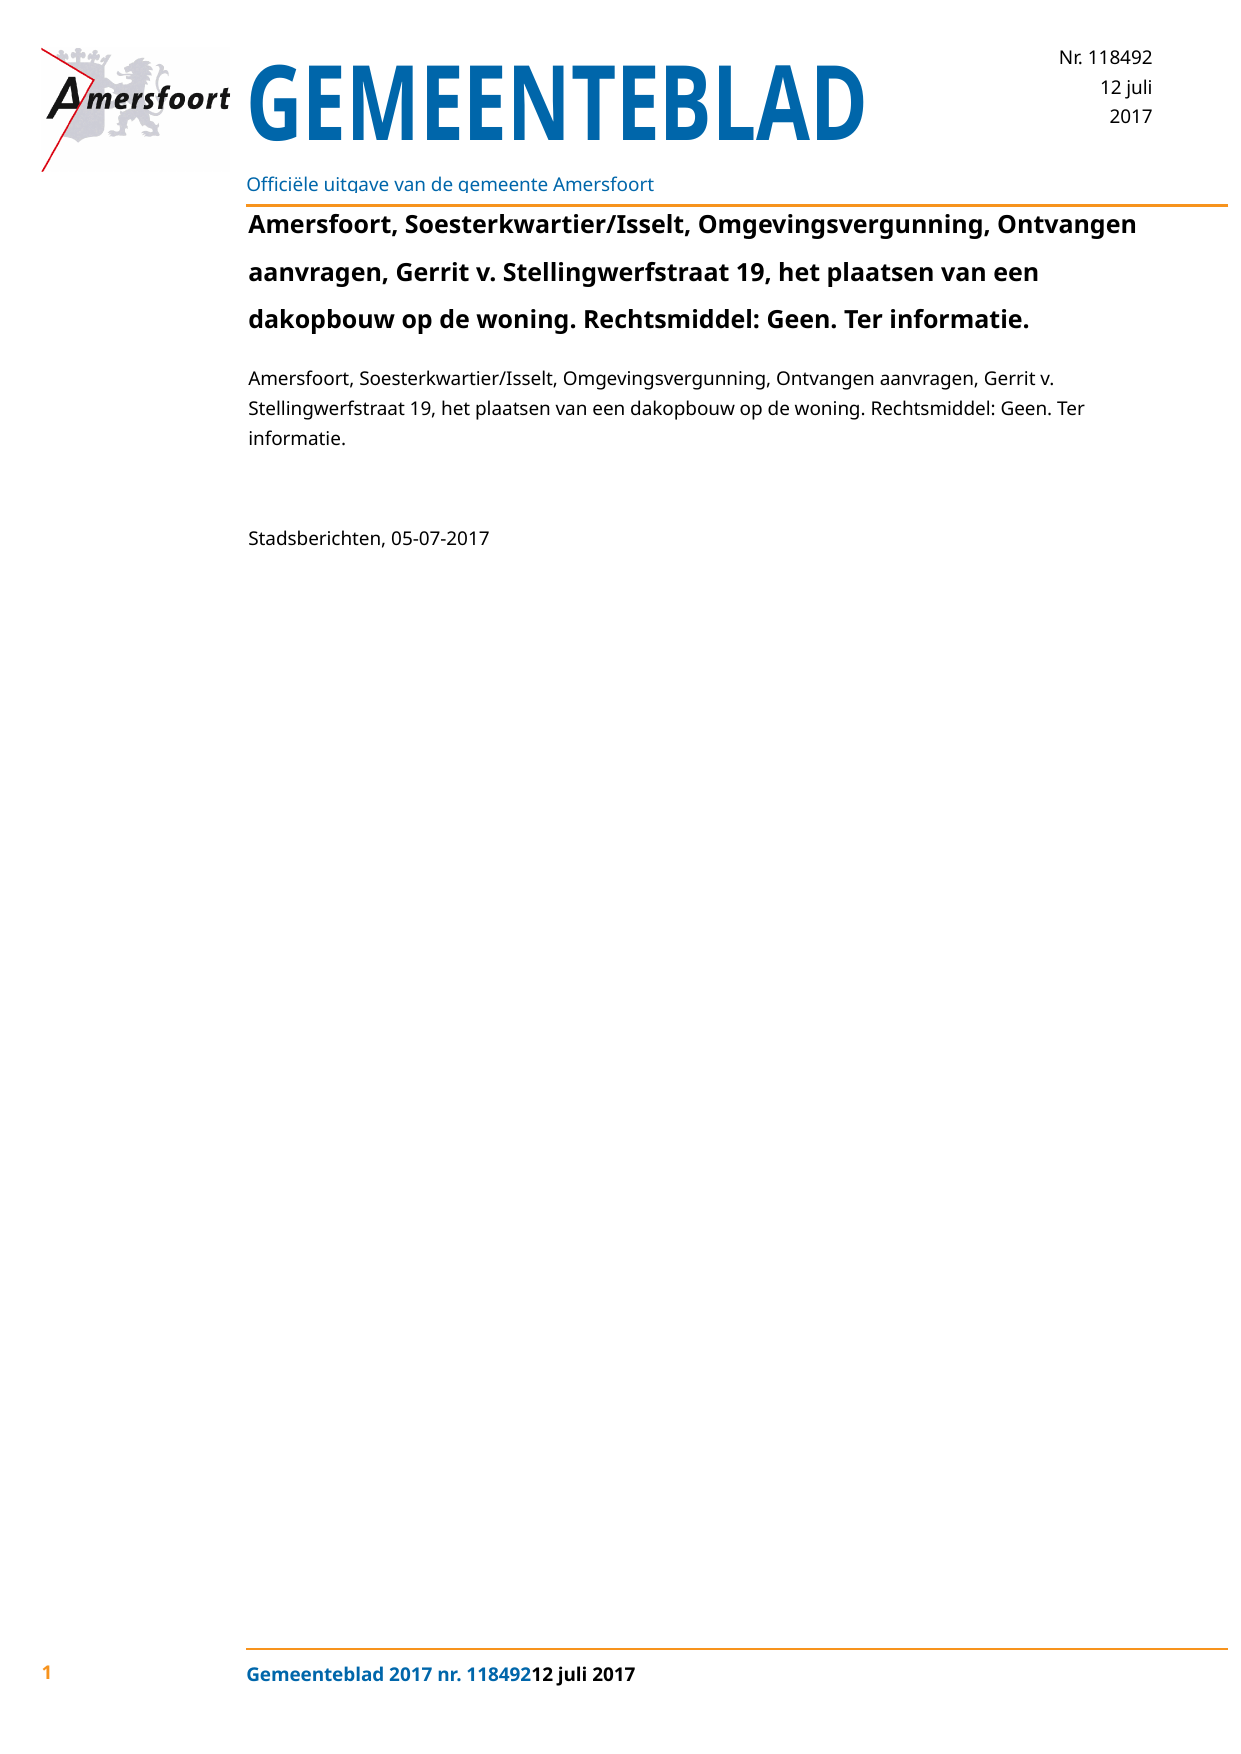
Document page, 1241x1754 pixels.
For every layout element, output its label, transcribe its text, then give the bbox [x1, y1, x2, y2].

text Amersfoort, Soesterkwartier/Isselt, Omgevingsvergunning, Ontvangen aanvragen, Gerrit v. Stellingwerfstraat 19, het plaatsen van een dakopbouw op de woning. Rechtsmiddel: Geen. Ter informatie. [248, 366, 1152, 450]
text Amersfoort, Soesterkwartier/Isselt, Omgevingsvergunning, Ontvangen aanvragen, Gerrit v. Stellingwerfstraat 19, het plaatsen van een dakopbouw op de woning. Rechtsmiddel: Geen. Ter informatie. [248, 207, 1152, 336]
text Stadsberichten, 05-07-2017 [248, 526, 1152, 551]
picture [41, 47, 231, 172]
